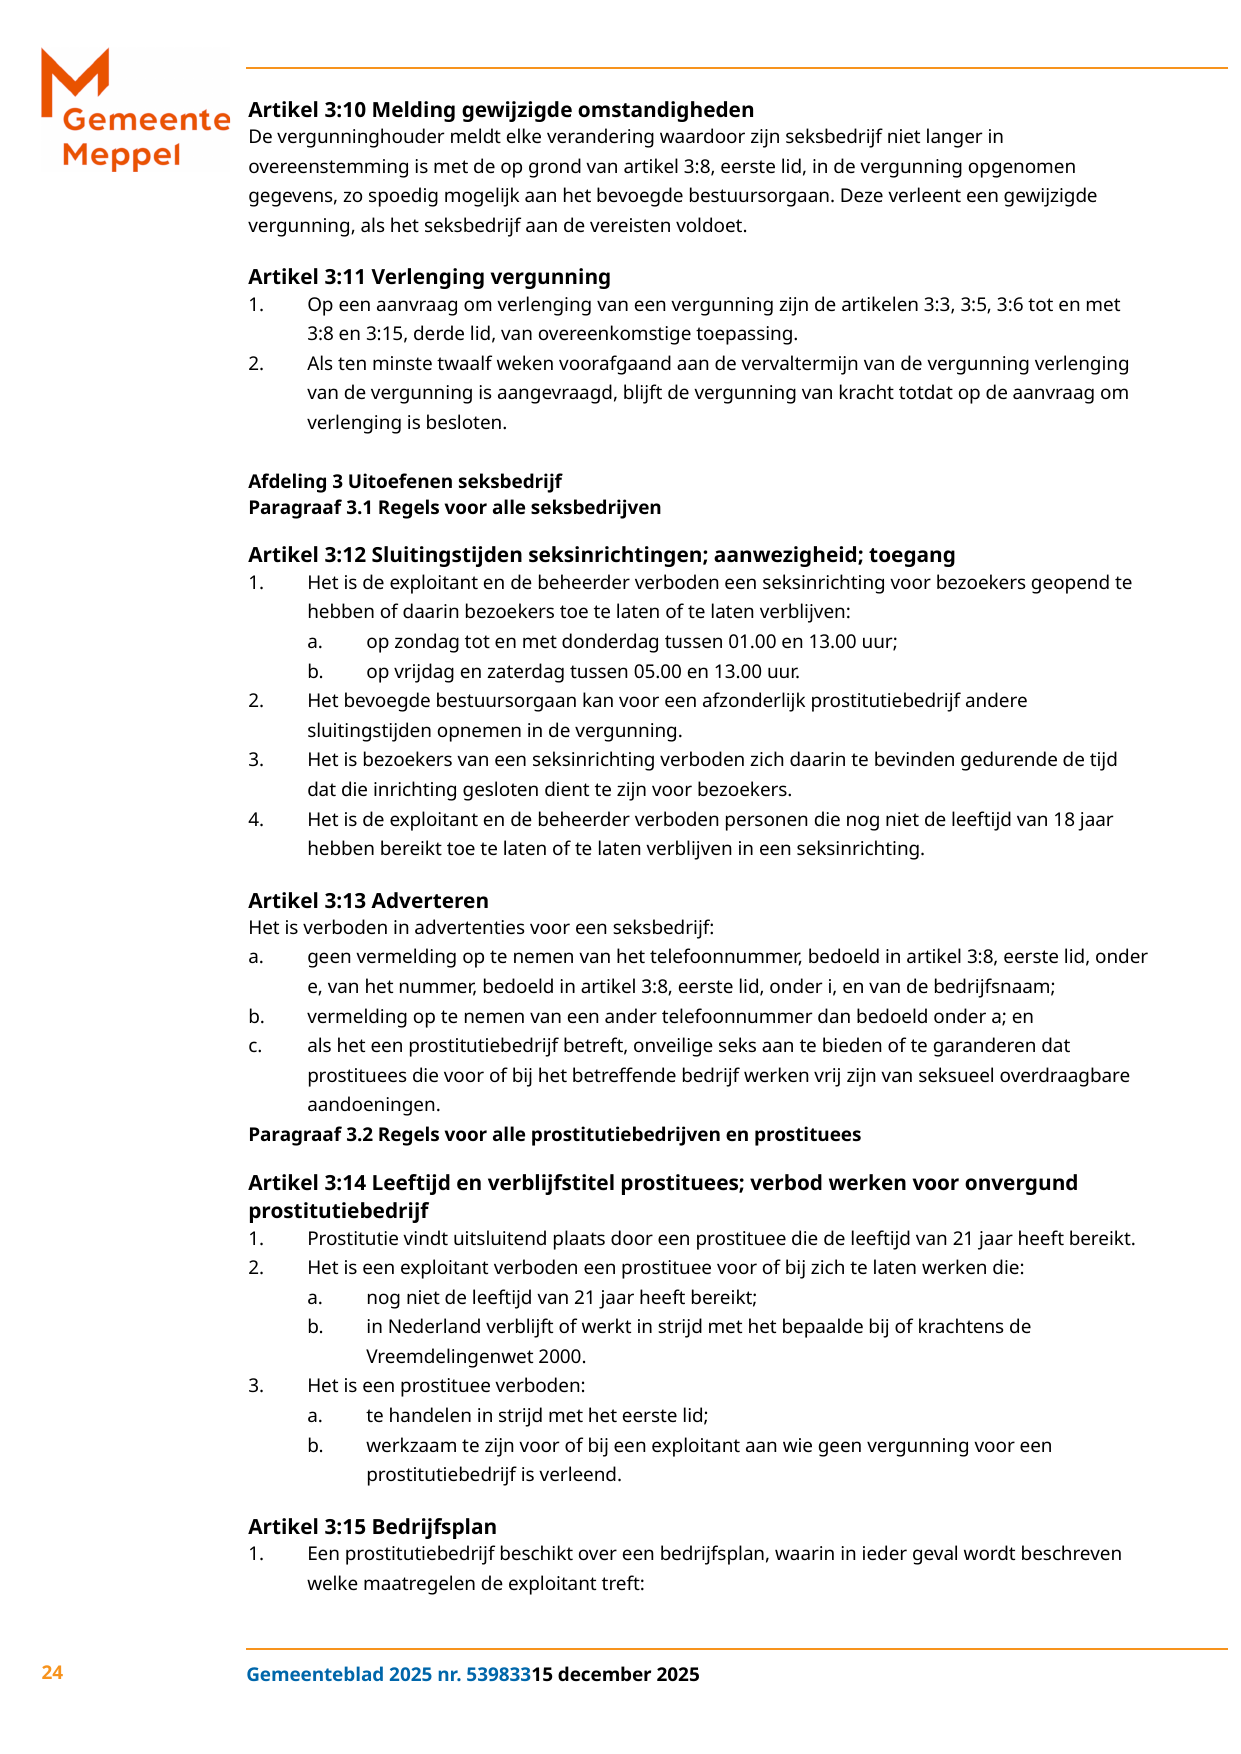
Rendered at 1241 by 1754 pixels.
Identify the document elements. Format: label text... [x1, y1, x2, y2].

text Artikel 3:13 Adverteren [248, 886, 1152, 914]
list als het een prostitutiebedrijf betreft, onveilige seks aan te bieden of te garanderen dat prostituees die voor of bij het betreffende bedrijf werken vrij zijn van seksueel overdraagbare aandoeningen. [248, 1032, 1152, 1117]
list Het bevoegde bestuursorgaan kan voor een afzonderlijk prostitutiebedrijf andere sluitingstijden opnemen in de vergunning. [248, 687, 1152, 743]
list nog niet de leeftijd van 21 jaar heeft bereikt; [307, 1284, 1152, 1309]
list Het is een exploitant verboden een prostituee voor of bij zich te laten werken die: [248, 1254, 1152, 1280]
list geen vermelding op te nemen van het telefoonnummer, bedoeld in artikel 3:8, eerste lid, onder e, van het nummer, bedoeld in artikel 3:8, eerste lid, onder i, en van de bedrijfsnaam; [248, 944, 1152, 999]
list op zondag tot en met donderdag tussen 01.00 en 13.00 uur; [307, 628, 1152, 654]
text Artikel 3:10 Melding gewijzigde omstandigheden [248, 95, 1152, 123]
text Artikel 3:12 Sluitingstijden seksinrichtingen; aanwezigheid; toegang [248, 541, 1152, 569]
list Het is de exploitant en de beheerder verboden een seksinrichting voor bezoekers geopend te hebben of daarin bezoekers toe te laten of te laten verblijven: [248, 569, 1152, 624]
list vermelding op te nemen van een ander telefoonnummer dan bedoeld onder a; en [248, 1003, 1152, 1029]
list Het is de exploitant en de beheerder verboden personen die nog niet de leeftijd van 18 jaar hebben bereikt toe te laten of te laten verblijven in een seksinrichting. [248, 806, 1152, 861]
text Artikel 3:15 Bedrijfsplan [248, 1512, 1152, 1540]
list Het is een prostituee verboden: [248, 1373, 1152, 1398]
text Afdeling 3 Uitoefenen seksbedrijf [248, 468, 1152, 494]
text Paragraaf 3.2 Regels voor alle prostitutiebedrijven en prostituees [248, 1121, 1152, 1147]
list Een prostitutiebedrijf beschikt over een bedrijfsplan, waarin in ieder geval wordt beschreven welke maatregelen de exploitant treft: [248, 1540, 1152, 1596]
text Paragraaf 3.1 Regels voor alle seksbedrijven [248, 494, 1152, 520]
list Het is bezoekers van een seksinrichting verboden zich daarin te bevinden gedurende de tijd dat die inrichting gesloten dient te zijn voor bezoekers. [248, 747, 1152, 802]
list werkzaam te zijn voor of bij een exploitant aan wie geen vergunning voor een prostitutiebedrijf is verleend. [307, 1432, 1152, 1487]
text Het is verboden in advertenties voor een seksbedrijf: [248, 914, 1152, 940]
list in Nederland verblijft of werkt in strijd met het bepaalde bij of krachtens de Vreemdelingenwet 2000. [307, 1313, 1152, 1369]
list te handelen in strijd met het eerste lid; [307, 1402, 1152, 1428]
picture [41, 47, 231, 172]
text De vergunninghouder meldt elke verandering waardoor zijn seksbedrijf niet langer in overeenstemming is met de op grond van artikel 3:8, eerste lid, in de vergunning opgenomen gegevens, zo spoedig mogelijk aan het bevoegde bestuursorgaan. Deze verleent een gewijzigde vergunning, als het seksbedrijf aan de vereisten voldoet. [248, 123, 1152, 238]
list Als ten minste twaalf weken voorafgaand aan de vervaltermijn van de vergunning verlenging van de vergunning is aangevraagd, blijft de vergunning van kracht totdat op de aanvraag om verlenging is besloten. [248, 350, 1152, 435]
list Op een aanvraag om verlenging van een vergunning zijn de artikelen 3:3, 3:5, 3:6 tot en met 3:8 en 3:15, derde lid, van overeenkomstige toepassing. [248, 291, 1152, 346]
list op vrijdag en zaterdag tussen 05.00 en 13.00 uur. [307, 658, 1152, 683]
text Artikel 3:14 Leeftijd en verblijfstitel prostituees; verbod werken voor onvergund prostitutiebedrijf [248, 1168, 1152, 1225]
text Artikel 3:11 Verlenging vergunning [248, 262, 1152, 291]
list Prostitutie vindt uitsluitend plaats door een prostituee die de leeftijd van 21 jaar heeft bereikt. [248, 1225, 1152, 1250]
